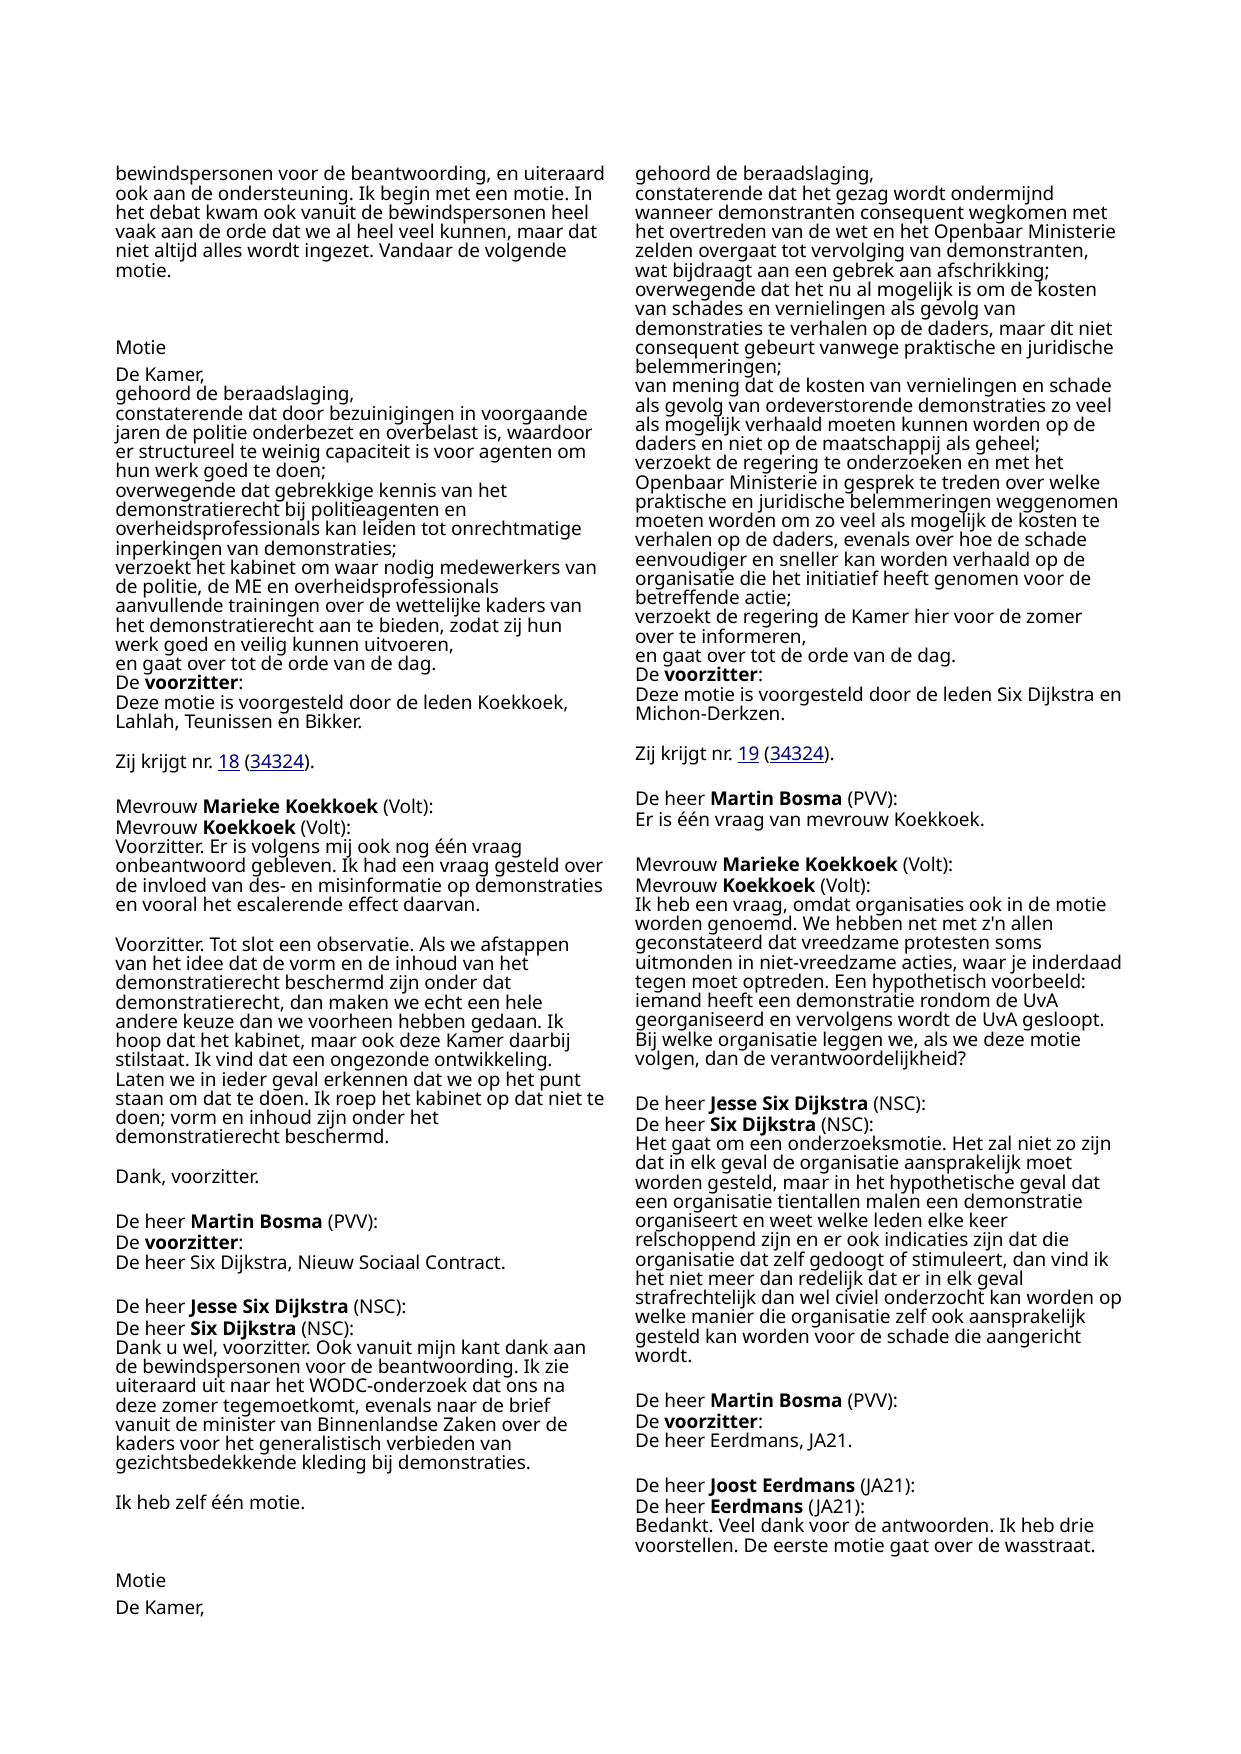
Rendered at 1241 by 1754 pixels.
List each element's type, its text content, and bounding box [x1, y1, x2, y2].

text overwegende dat gebrekkige kennis van het demonstratierecht bij politieagenten en overheidsprofessionals kan leiden tot onrechtmatige inperkingen van demonstraties; [115, 482, 605, 559]
text De heer Martin Bosma (PVV): [635, 1387, 1125, 1413]
text De heer Eerdmans, JA21. [635, 1432, 1125, 1451]
text overwegende dat het nu al mogelijk is om de kosten van schades en vernielingen als gevolg van demonstraties te verhalen op de daders, maar dit niet consequent gebeurt vanwege praktische en juridische belemmeringen; [635, 281, 1125, 377]
text De heer Martin Bosma (PVV): [115, 1209, 605, 1234]
text Bedankt. Veel dank voor de antwoorden. Ik heb drie voorstellen. De eerste motie gaat over de wasstraat. [635, 1517, 1125, 1556]
text Dank u wel, voorzitter. Ook vanuit mijn kant dank aan de bewindspersonen voor de beantwoording. Ik zie uiteraard uit naar het WODC-onderzoek dat ons na deze zomer tegemoetkomt, evenals naar de brief vanuit de minister van Binnenlandse Zaken over de kaders voor het generalistisch verbieden van gezichtsbedekkende kleding bij demonstraties. [115, 1339, 605, 1474]
text De Kamer, [115, 1599, 605, 1618]
text De voorzitter: [635, 1413, 1125, 1432]
text De Kamer, [115, 366, 605, 385]
text Deze motie is voorgesteld door de leden Six Dijkstra en Michon-Derkzen. [635, 686, 1125, 724]
text bewindspersonen voor de beantwoording, en uiteraard ook aan de ondersteuning. Ik begin met een motie. In het debat kwam ook vanuit de bewindspersonen heel vaak aan de orde dat we al heel veel kunnen, maar dat niet altijd alles wordt ingezet. Vandaar de volgende motie. [115, 165, 605, 281]
text Zij krijgt nr. 19 (34324). [635, 745, 1125, 764]
text en gaat over tot de orde van de dag. [115, 655, 605, 674]
text De voorzitter: [115, 674, 605, 694]
text Mevrouw Marieke Koekkoek (Volt): [635, 851, 1125, 877]
text Het gaat om een onderzoeksmotie. Het zal niet zo zijn dat in elk geval de organisatie aansprakelijk moet worden gesteld, maar in het hypothetische geval dat een organisatie tientallen malen een demonstratie organiseert en weet welke leden elke keer relschoppend zijn en er ook indicaties zijn dat die organisatie dat zelf gedoogt of stimuleert, dan vind ik het niet meer dan redelijk dat er in elk geval strafrechtelijk dan wel civiel onderzocht kan worden op welke manier die organisatie zelf ook aansprakelijk gesteld kan worden voor de schade die aangericht wordt. [635, 1135, 1125, 1366]
text en gaat over tot de orde van de dag. [635, 647, 1125, 666]
text De voorzitter: [635, 666, 1125, 686]
text verzoekt het kabinet om waar nodig medewerkers van de politie, de ME en overheidsprofessionals aanvullende trainingen over de wettelijke kaders van het demonstratierecht aan te bieden, zodat zij hun werk goed en veilig kunnen uitvoeren, [115, 559, 605, 655]
text Zij krijgt nr. 18 (34324). [115, 753, 605, 772]
text De heer Jesse Six Dijkstra (NSC): [115, 1294, 605, 1319]
text verzoekt de regering te onderzoeken en met het Openbaar Ministerie in gesprek te treden over welke praktische en juridische belemmeringen weggenomen moeten worden om zo veel als mogelijk de kosten te verhalen op de daders, evenals over hoe de schade eenvoudiger en sneller kan worden verhaald op de organisatie die het initiatief heeft genomen voor de betreffende actie; [635, 454, 1125, 608]
text De heer Eerdmans (JA21): [635, 1498, 1125, 1517]
text gehoord de beraadslaging, [115, 385, 605, 404]
text Motie [115, 1567, 605, 1593]
text De heer Jesse Six Dijkstra (NSC): [635, 1090, 1125, 1116]
text constaterende dat door bezuinigingen in voorgaande jaren de politie onderbezet en overbelast is, waardoor er structureel te weinig capaciteit is voor agenten om hun werk goed te doen; [115, 404, 605, 482]
text Motie [115, 334, 605, 360]
text verzoekt de regering de Kamer hier voor de zomer over te informeren, [635, 608, 1125, 647]
text Voorzitter. Tot slot een observatie. Als we afstappen van het idee dat de vorm en de inhoud van het demonstratierecht beschermd zijn onder dat demonstratierecht, dan maken we echt een hele andere keuze dan we voorheen hebben gedaan. Ik hoop dat het kabinet, maar ook deze Kamer daarbij stilstaat. Ik vind dat een ongezonde ontwikkeling. Laten we in ieder geval erkennen dat we op het punt staan om dat te doen. Ik roep het kabinet op dat niet te doen; vorm en inhoud zijn onder het demonstratierecht beschermd. [115, 936, 605, 1148]
text De heer Martin Bosma (PVV): [635, 785, 1125, 811]
text De heer Joost Eerdmans (JA21): [635, 1472, 1125, 1498]
text De heer Six Dijkstra (NSC): [115, 1319, 605, 1339]
text Mevrouw Koekkoek (Volt): [635, 877, 1125, 896]
text Dank, voorzitter. [115, 1168, 605, 1188]
text Voorzitter. Er is volgens mij ook nog één vraag onbeantwoord gebleven. Ik had een vraag gesteld over de invloed van des- en misinformatie op demonstraties en vooral het escalerende effect daarvan. [115, 838, 605, 915]
text Er is één vraag van mevrouw Koekkoek. [635, 811, 1125, 830]
text Ik heb zelf één motie. [115, 1494, 605, 1514]
text van mening dat de kosten van vernielingen en schade als gevolg van ordeverstorende demonstraties zo veel als mogelijk verhaald moeten kunnen worden op de daders en niet op de maatschappij als geheel; [635, 377, 1125, 454]
text De heer Six Dijkstra, Nieuw Sociaal Contract. [115, 1254, 605, 1273]
text Mevrouw Koekkoek (Volt): [115, 819, 605, 838]
text constaterende dat het gezag wordt ondermijnd wanneer demonstranten consequent wegkomen met het overtreden van de wet en het Openbaar Ministerie zelden overgaat tot vervolging van demonstranten, wat bijdraagt aan een gebrek aan afschrikking; [635, 184, 1125, 281]
text Deze motie is voorgesteld door de leden Koekkoek, Lahlah, Teunissen en Bikker. [115, 694, 605, 732]
text gehoord de beraadslaging, [635, 165, 1125, 184]
text Mevrouw Marieke Koekkoek (Volt): [115, 793, 605, 819]
text De voorzitter: [115, 1234, 605, 1254]
text De heer Six Dijkstra (NSC): [635, 1116, 1125, 1135]
text Ik heb een vraag, omdat organisaties ook in de motie worden genoemd. We hebben net met z'n allen geconstateerd dat vreedzame protesten soms uitmonden in niet-vreedzame acties, waar je inderdaad tegen moet optreden. Een hypothetisch voorbeeld: iemand heeft een demonstratie rondom de UvA georganiseerd en vervolgens wordt de UvA gesloopt. Bij welke organisatie leggen we, als we deze motie volgen, dan de verantwoordelijkheid? [635, 896, 1125, 1069]
